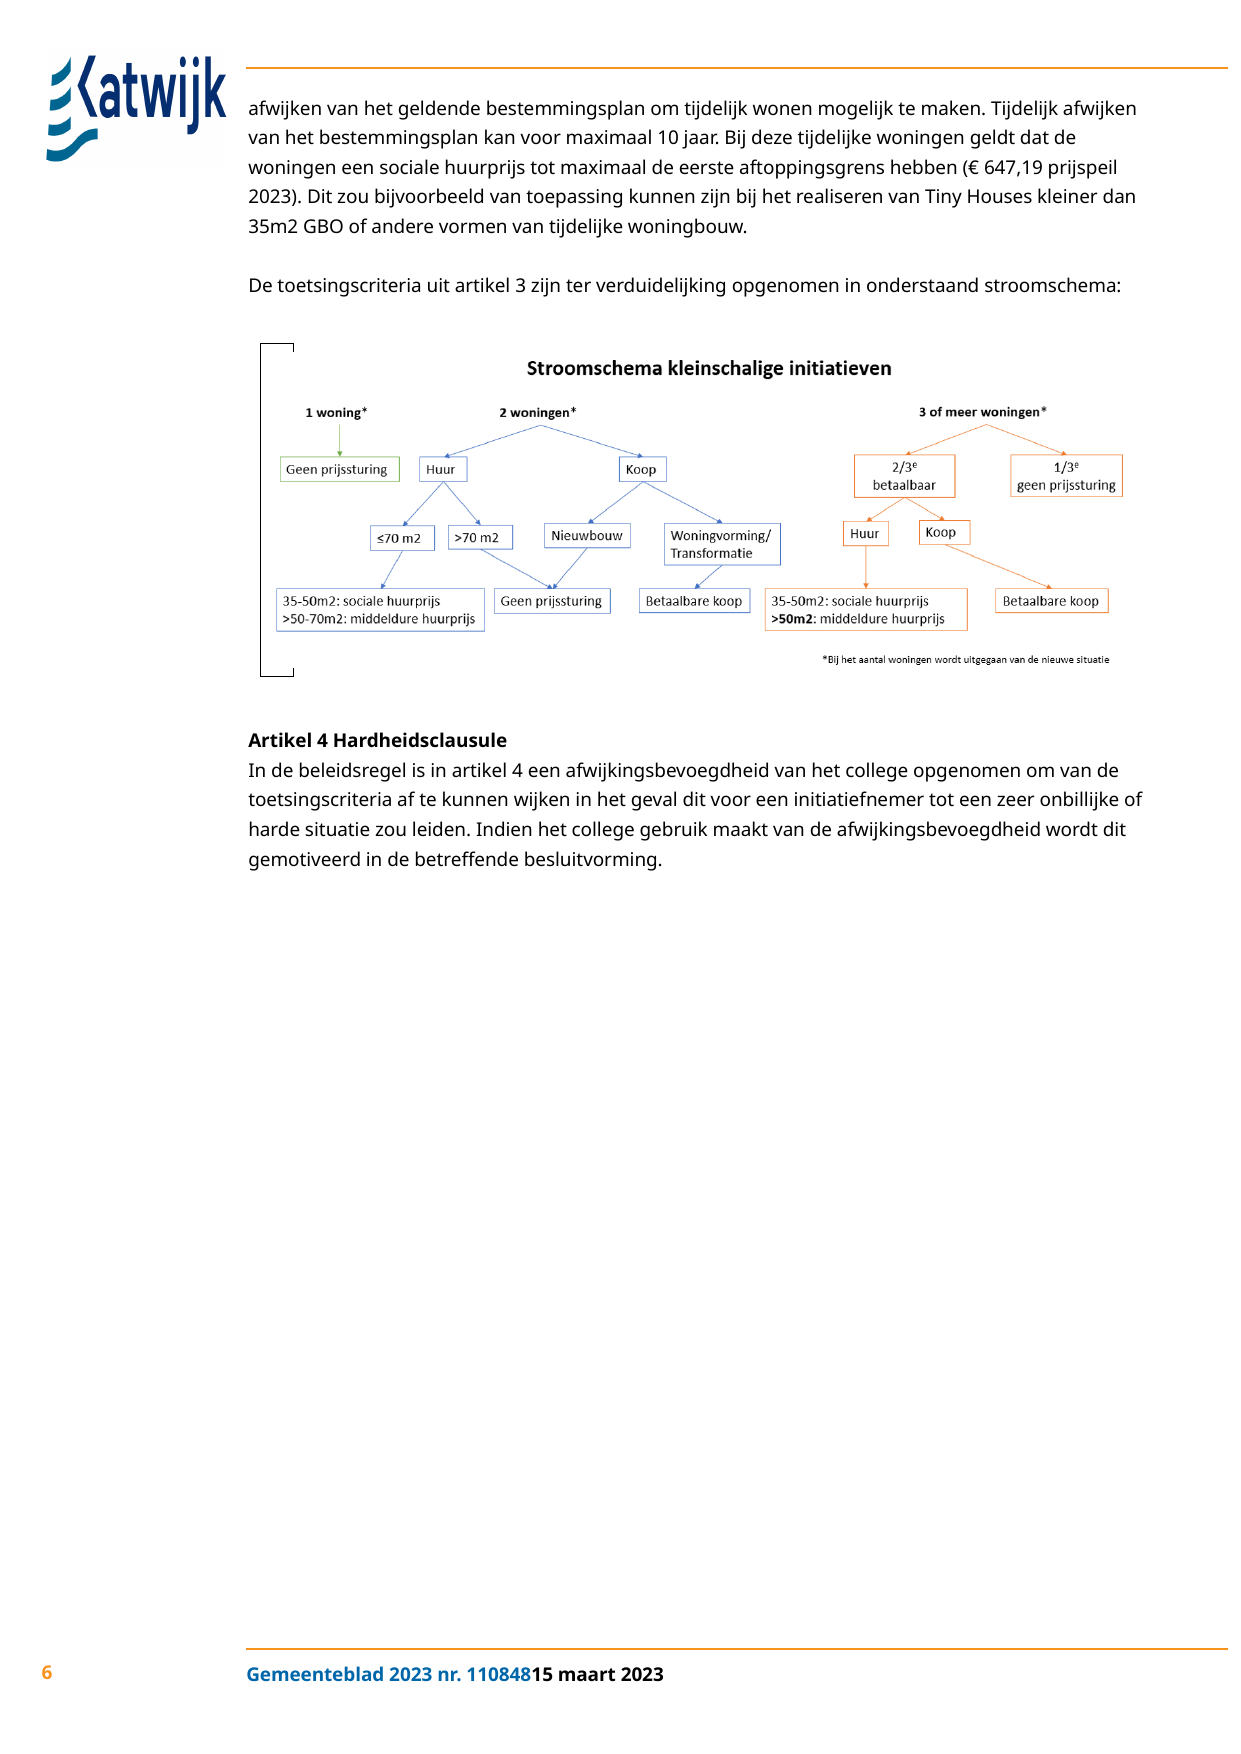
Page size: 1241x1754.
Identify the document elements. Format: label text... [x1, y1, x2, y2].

text afwijken van het geldende bestemmingsplan om tijdelijk wonen mogelijk te maken. Tijdelijk afwijken van het bestemmingsplan kan voor maximaal 10 jaar. Bij deze tijdelijke woningen geldt dat de woningen een sociale huurprijs tot maximaal de eerste aftoppingsgrens hebben (€ 647,19 prijspeil 2023). Dit zou bijvoorbeeld van toepassing kunnen zijn bij het realiseren van Tiny Houses kleiner dan 35m2 GBO of andere vormen van tijdelijke woningbouw. [248, 95, 1152, 239]
picture [41, 47, 231, 172]
text Artikel 4 Hardheidsclausule [248, 727, 1152, 753]
text De toetsingscriteria uit artikel 3 zijn ter verduidelijking opgenomen in onderstaand stroomschema: [248, 272, 1152, 298]
text In de beleidsregel is in artikel 4 een afwijkingsbevoegdheid van het college opgenomen om van de toetsingscriteria af te kunnen wijken in het geval dit voor een initiatiefnemer tot een zeer onbillijke of harde situatie zou leiden. Indien het college gebruik maakt van de afwijkingsbevoegdheid wordt dit gemotiveerd in de betreffende besluitvorming. [248, 757, 1152, 872]
picture [268, 352, 1125, 668]
